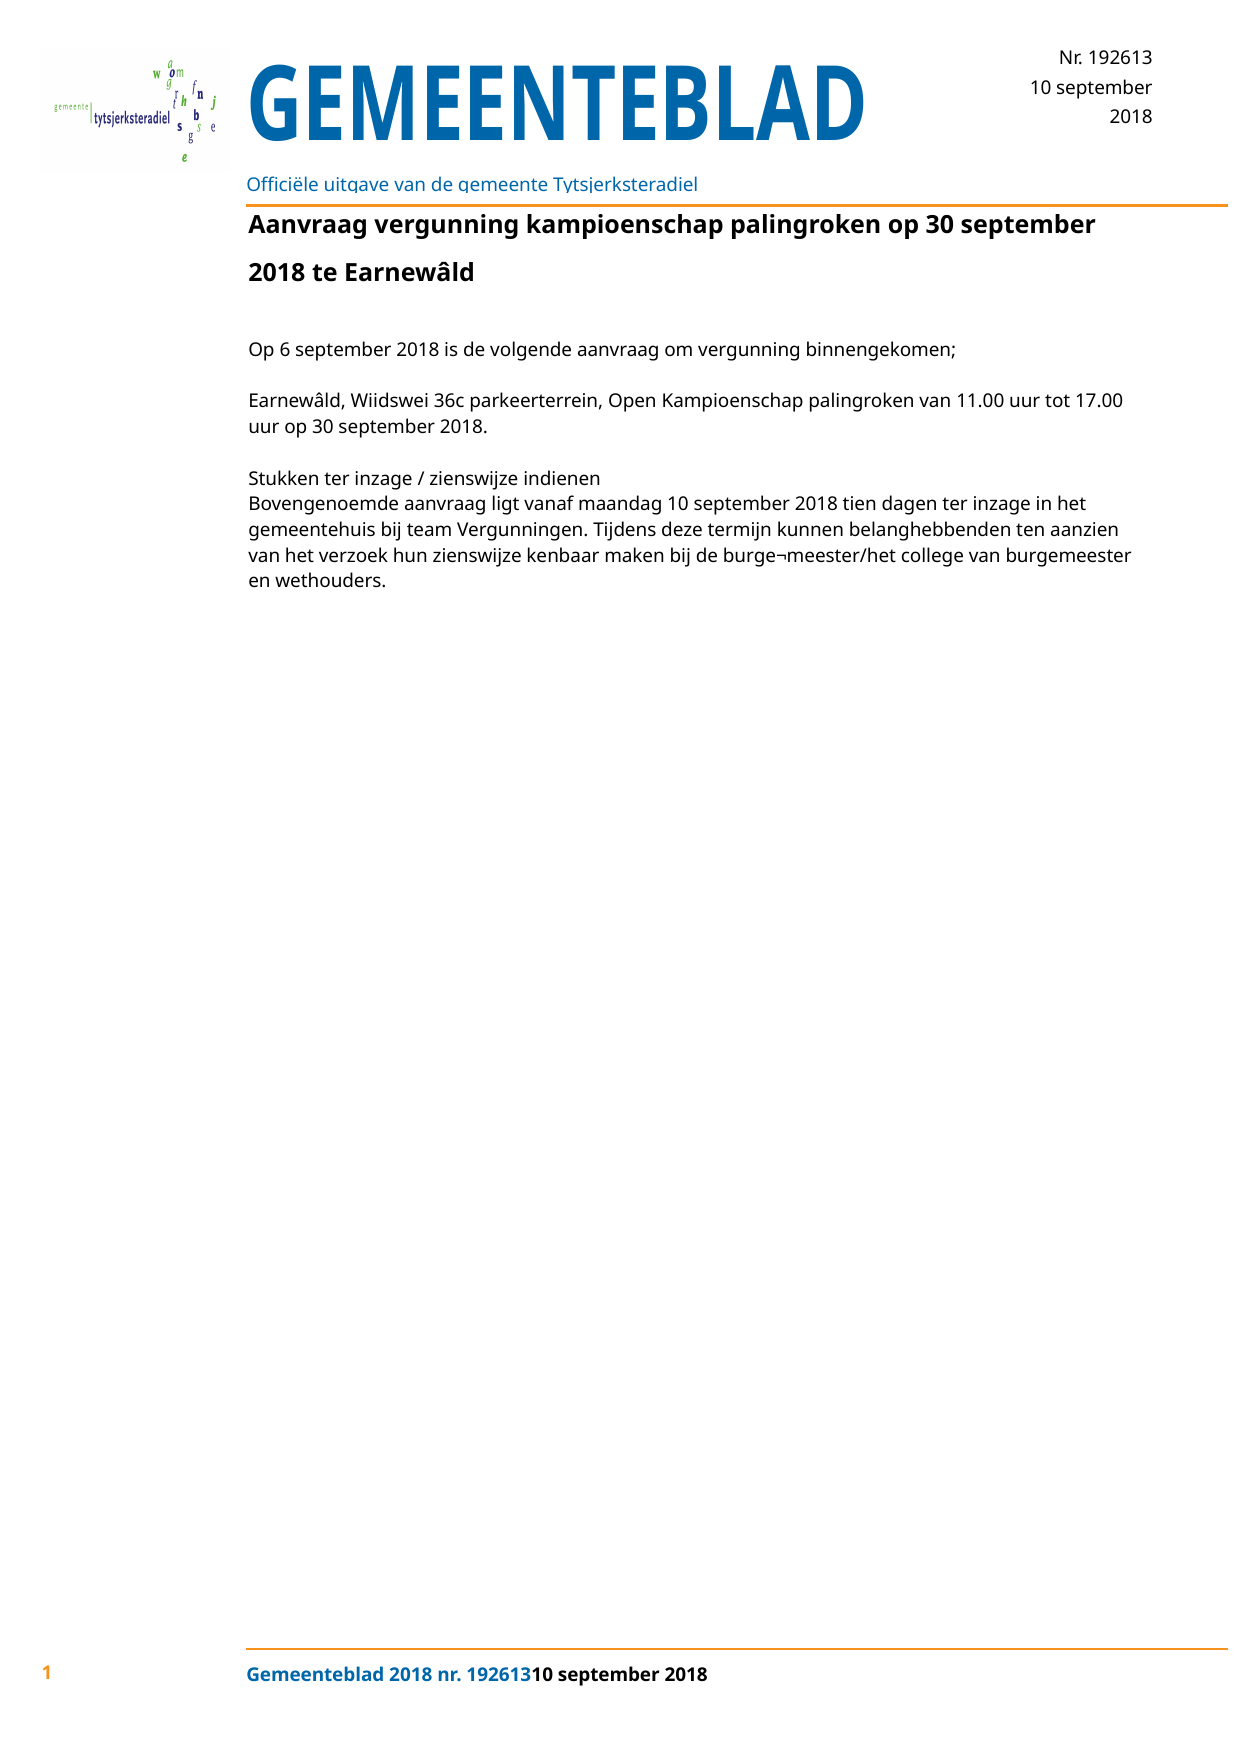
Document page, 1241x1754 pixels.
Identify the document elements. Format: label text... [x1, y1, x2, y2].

text Stukken ter inzage / zienswijze indienen [248, 465, 1152, 491]
picture [41, 47, 231, 172]
text Aanvraag vergunning kampioenschap palingroken op 30 september 2018 te Earnewâld [248, 207, 1152, 288]
text Earnewâld, Wiidswei 36c parkeerterrein, Open Kampioenschap palingroken van 11.00 uur tot 17.00 uur op 30 september 2018. [248, 388, 1152, 439]
text Op 6 september 2018 is de volgende aanvraag om vergunning binnengekomen; [248, 336, 1152, 362]
text Bovengenoemde aanvraag ligt vanaf maandag 10 september 2018 tien dagen ter inzage in het gemeentehuis bij team Vergunningen. Tijdens deze termijn kunnen belanghebbenden ten aanzien van het verzoek hun zienswijze kenbaar maken bij de burge¬meester/het college van burgemeester en wethouders. [248, 491, 1152, 593]
